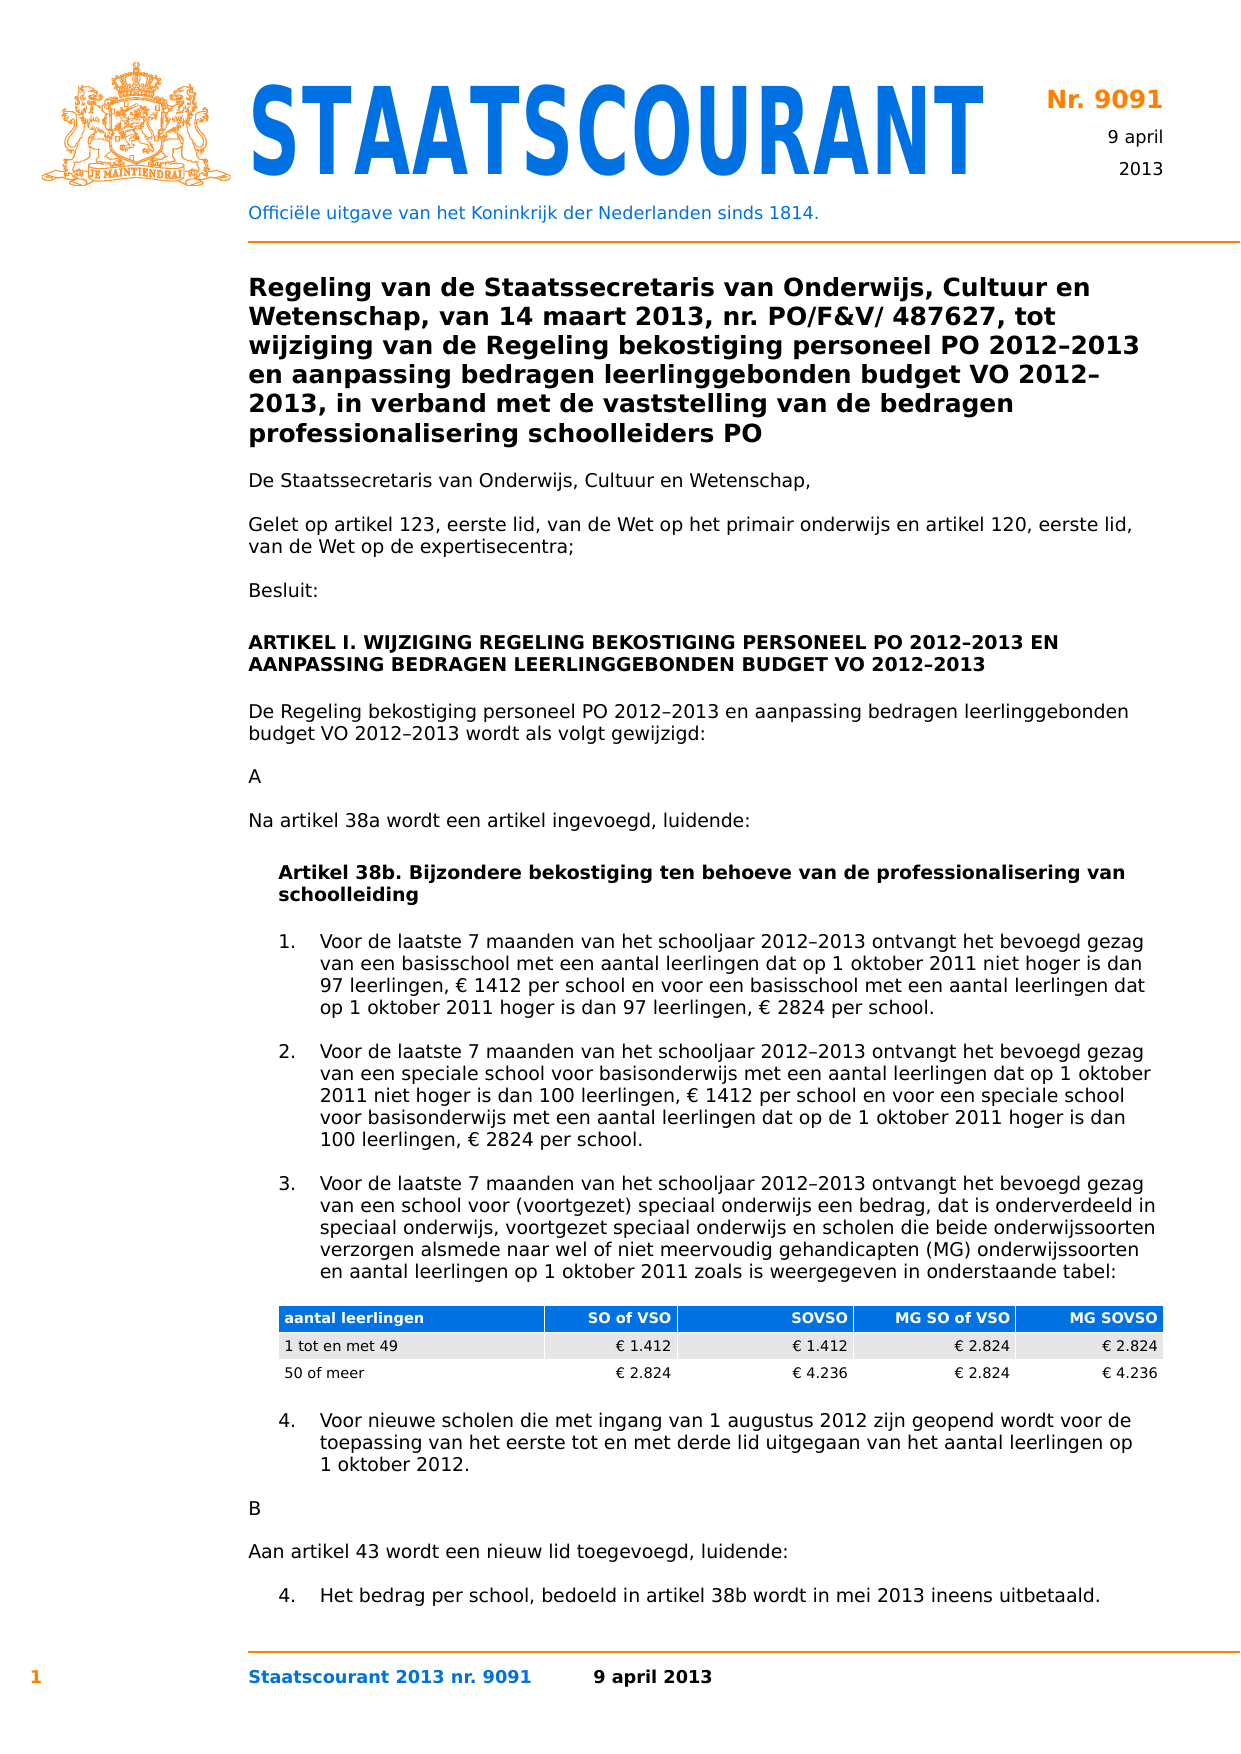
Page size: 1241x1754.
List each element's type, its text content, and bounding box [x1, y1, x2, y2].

subtitle Regeling van de Staatssecretaris van Onderwijs, Cultuur en Wetenschap, van 14 maart 2013, nr. PO/F&V/ 487627, tot wijziging van de Regeling bekostiging personeel PO 2012–2013 en aanpassing bedragen leerlinggebonden budget VO 2012–2013, in verband met de vaststelling van de bedragen professionalisering schoolleiders PO [248, 273, 1163, 448]
table_header Nr. 9091 [998, 62, 1240, 121]
text 3. Voor de laatste 7 maanden van het schooljaar 2012–2013 ontvangt het bevoegd gezag van een school voor (voortgezet) speciaal onderwijs een bedrag, dat is onderverdeeld in speciaal onderwijs, voortgezet speciaal onderwijs en scholen die beide onderwijssoorten verzorgen alsmede naar wel of niet meervoudig gehandicapten (MG) onderwijssoorten en aantal leerlingen op 1 oktober 2011 zoals is weergegeven in onderstaande tabel: [278, 1173, 1163, 1283]
text 4. Voor nieuwe scholen die met ingang van 1 augustus 2012 zijn geopend wordt voor de toepassing van het eerste tot en met derde lid uitgegaan van het aantal leerlingen op 1 oktober 2012. [278, 1409, 1163, 1476]
table_header STAATSCOURANT [248, 62, 998, 203]
table_cell € 2.824 [854, 1333, 1015, 1359]
table_cell € 2.824 [854, 1360, 1015, 1387]
table_header [25, 62, 248, 241]
table_cell € 4.236 [1016, 1360, 1163, 1387]
text Aan artikel 43 wordt een nieuw lid toegevoegd, luidende: [248, 1541, 1163, 1563]
table_cell 9 april [998, 121, 1240, 153]
text A [248, 766, 1163, 788]
text Na artikel 38a wordt een artikel ingevoegd, luidende: [248, 810, 1163, 832]
table_cell 50 of meer [279, 1360, 544, 1387]
text 2. Voor de laatste 7 maanden van het schooljaar 2012–2013 ontvangt het bevoegd gezag van een speciale school voor basisonderwijs met een aantal leerlingen dat op 1 oktober 2011 niet hoger is dan 100 leerlingen, € 1412 per school en voor een speciale school voor basisonderwijs met een aantal leerlingen dat op de 1 oktober 2011 hoger is dan 100 leerlingen, € 2824 per school. [278, 1041, 1163, 1151]
table_cell € 4.236 [678, 1360, 853, 1387]
text 1. Voor de laatste 7 maanden van het schooljaar 2012–2013 ontvangt het bevoegd gezag van een basisschool met een aantal leerlingen dat op 1 oktober 2011 niet hoger is dan 97 leerlingen, € 1412 per school en voor een basisschool met een aantal leerlingen dat op 1 oktober 2011 hoger is dan 97 leerlingen, € 2824 per school. [278, 931, 1163, 1019]
text 4. Het bedrag per school, bedoeld in artikel 38b wordt in mei 2013 ineens uitbetaald. [278, 1585, 1163, 1607]
table_header SOVSO [678, 1306, 853, 1332]
table_cell € 1.412 [545, 1333, 677, 1359]
table_header SO of VSO [545, 1306, 677, 1332]
table_header MG SO of VSO [854, 1306, 1015, 1332]
picture [41, 62, 231, 186]
table_cell Officiële uitgave van het Koninkrijk der Nederlanden sinds 1814. [248, 203, 1240, 241]
text Gelet op artikel 123, eerste lid, van de Wet op het primair onderwijs en artikel 120, eerste lid, van de Wet op de expertisecentra; [248, 514, 1163, 558]
subtitle ARTIKEL I. WIJZIGING REGELING BEKOSTIGING PERSONEEL PO 2012–2013 EN AANPASSING BEDRAGEN LEERLINGGEBONDEN BUDGET VO 2012–2013 [248, 632, 1163, 676]
table_header MG SOVSO [1016, 1306, 1163, 1332]
table_cell € 1.412 [678, 1333, 853, 1359]
table_header aantal leerlingen [279, 1306, 544, 1332]
table_cell € 2.824 [545, 1360, 677, 1387]
table_cell 2013 [998, 153, 1240, 203]
text De Staatssecretaris van Onderwijs, Cultuur en Wetenschap, [248, 470, 1163, 492]
table_cell € 2.824 [1016, 1333, 1163, 1359]
text De Regeling bekostiging personeel PO 2012–2013 en aanpassing bedragen leerlinggebonden budget VO 2012–2013 wordt als volgt gewijzigd: [248, 701, 1163, 744]
text B [248, 1497, 1163, 1519]
subtitle Artikel 38b. Bijzondere bekostiging ten behoeve van de professionalisering van schoolleiding [278, 862, 1163, 906]
text Besluit: [248, 579, 1163, 602]
table_cell 1 tot en met 49 [279, 1333, 544, 1359]
